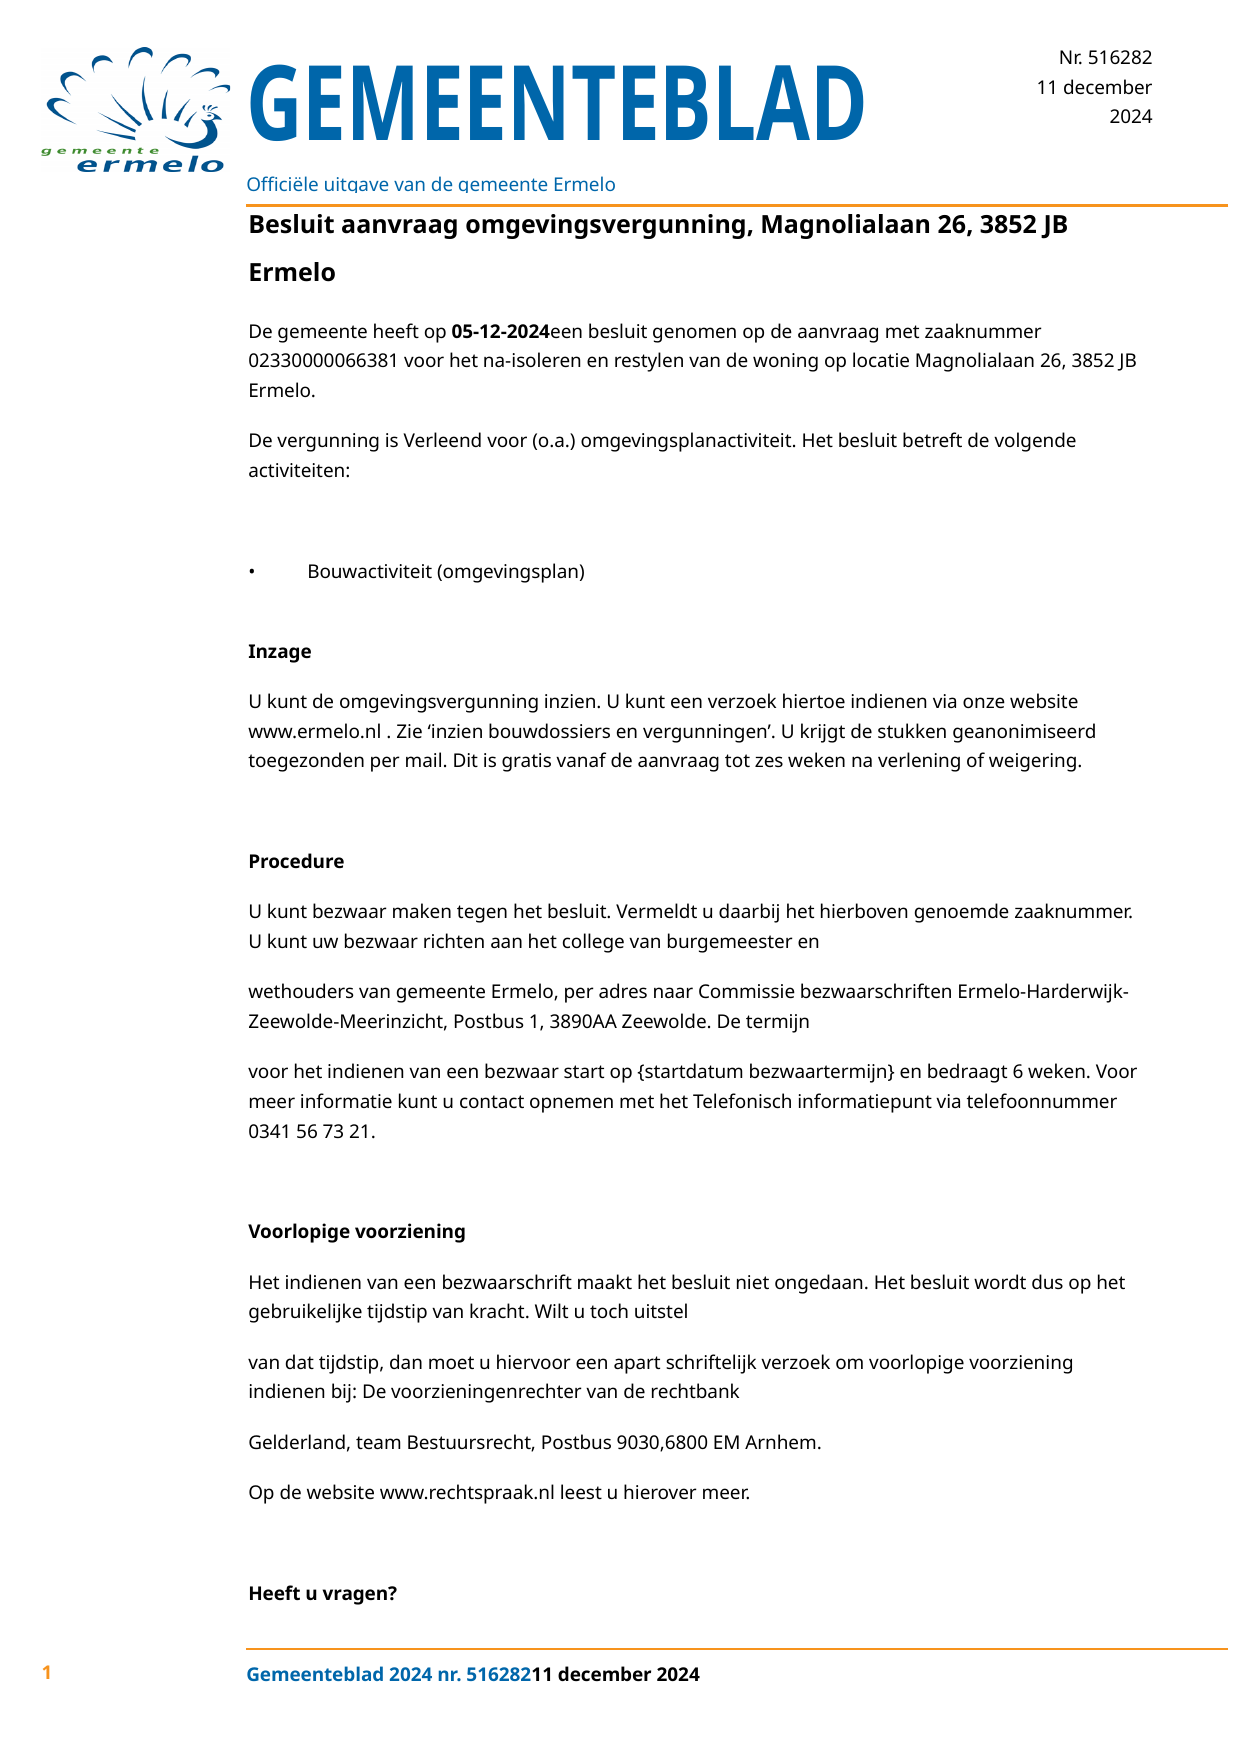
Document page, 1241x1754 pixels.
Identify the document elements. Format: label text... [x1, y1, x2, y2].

text Het indienen van een bezwaarschrift maakt het besluit niet ongedaan. Het besluit wordt dus op het gebruikelijke tijdstip van kracht. Wilt u toch uitstel [248, 1269, 1152, 1324]
text De gemeente heeft op 05-12-2024een besluit genomen op de aanvraag met zaaknummer 02330000066381 voor het na-isoleren en restylen van de woning op locatie Magnolialaan 26, 3852 JB Ermelo. [248, 318, 1152, 403]
text voor het indienen van een bezwaar start op {startdatum bezwaartermijn} en bedraagt 6 weken. Voor meer informatie kunt u contact opnemen met het Telefonisch informatiepunt via telefoonnummer 0341 56 73 21. [248, 1059, 1152, 1144]
text Heeft u vragen? [248, 1580, 1152, 1606]
text Op de website www.rechtspraak.nl leest u hierover meer. [248, 1479, 1152, 1505]
text U kunt bezwaar maken tegen het besluit. Vermeldt u daarbij het hierboven genoemde zaaknummer. U kunt uw bezwaar richten aan het college van burgemeester en [248, 899, 1152, 954]
text wethouders van gemeente Ermelo, per adres naar Commissie bezwaarschriften Ermelo-Harderwijk-Zeewolde-Meerinzicht, Postbus 1, 3890AA Zeewolde. De termijn [248, 979, 1152, 1034]
list Bouwactiviteit (omgevingsplan) [248, 558, 1152, 584]
text De vergunning is Verleend voor (o.a.) omgevingsplanactiviteit. Het besluit betreft de volgende activiteiten: [248, 427, 1152, 483]
text Inzage [248, 638, 1152, 664]
text Procedure [248, 848, 1152, 874]
text van dat tijdstip, dan moet u hiervoor een apart schriftelijk verzoek om voorlopige voorziening indienen bij: De voorzieningenrechter van de rechtbank [248, 1349, 1152, 1404]
picture [41, 47, 231, 172]
text Gelderland, team Bestuursrecht, Postbus 9030,6800 EM Arnhem. [248, 1429, 1152, 1455]
text Besluit aanvraag omgevingsvergunning, Magnolialaan 26, 3852 JB Ermelo [248, 207, 1152, 288]
text U kunt de omgevingsvergunning inzien. U kunt een verzoek hiertoe indienen via onze website www.ermelo.nl . Zie ‘inzien bouwdossiers en vergunningen’. U krijgt de stukken geanonimiseerd toegezonden per mail. Dit is gratis vanaf de aanvraag tot zes weken na verlening of weigering. [248, 688, 1152, 773]
text Voorlopige voorziening [248, 1219, 1152, 1244]
